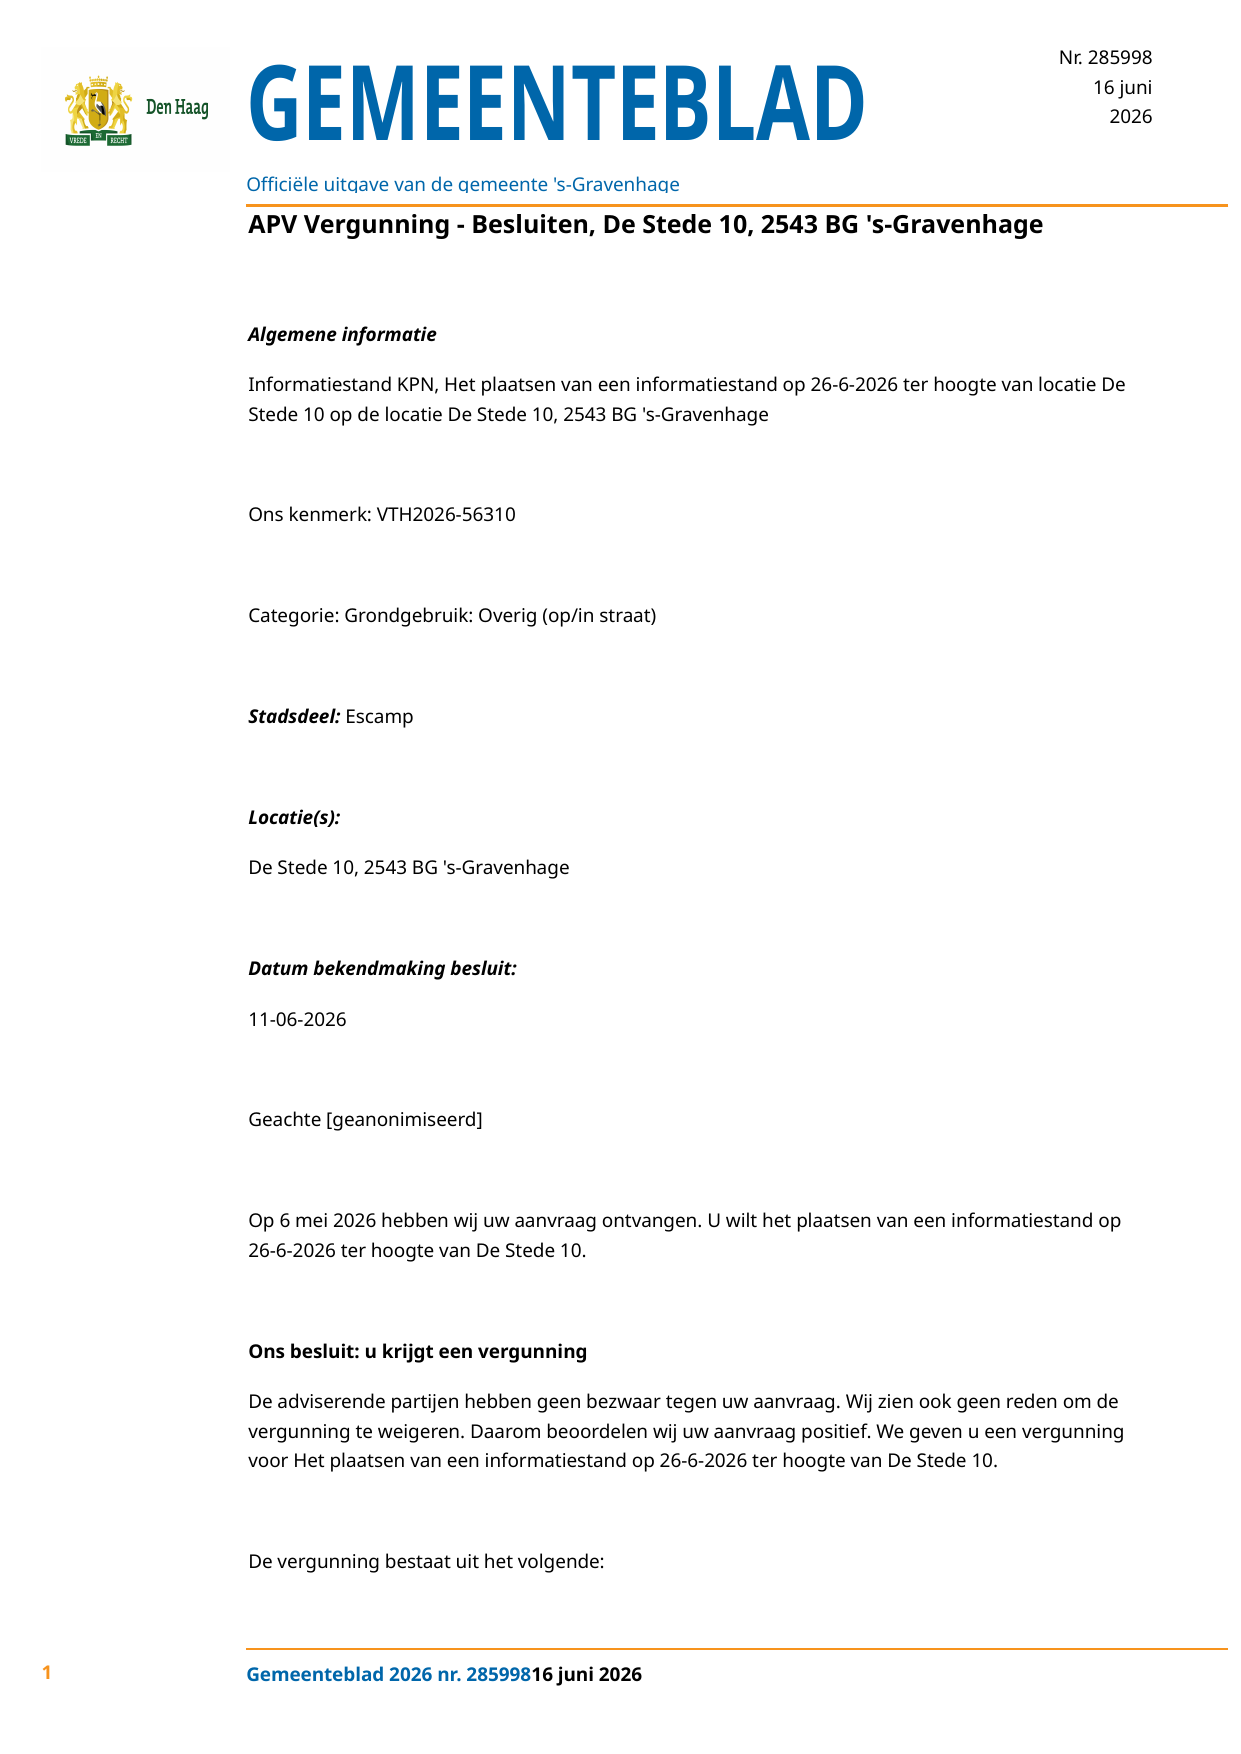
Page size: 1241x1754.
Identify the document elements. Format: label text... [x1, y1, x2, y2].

text Algemene informatie [248, 321, 1152, 346]
text 11-06-2026 [248, 1006, 1152, 1031]
text Categorie: Grondgebruik: Overig (op/in straat) [248, 602, 1152, 628]
text De Stede 10, 2543 BG 's-Gravenhage [248, 854, 1152, 880]
text Datum bekendmaking besluit: [248, 955, 1152, 981]
picture [41, 47, 231, 172]
text APV Vergunning - Besluiten, De Stede 10, 2543 BG 's-Gravenhage [248, 207, 1152, 241]
text Ons besluit: u krijgt een vergunning [248, 1338, 1152, 1363]
text Locatie(s): [248, 804, 1152, 830]
text De adviserende partijen hebben geen bezwaar tegen uw aanvraag. Wij zien ook geen reden om de vergunning te weigeren. Daarom beoordelen wij uw aanvraag positief. We geven u een vergunning voor Het plaatsen van een informatiestand op 26-6-2026 ter hoogte van De Stede 10. [248, 1388, 1152, 1473]
text Stadsdeel: Escamp [248, 703, 1152, 729]
text Op 6 mei 2026 hebben wij uw aanvraag ontvangen. U wilt het plaatsen van een informatiestand op 26-6-2026 ter hoogte van De Stede 10. [248, 1207, 1152, 1263]
text De vergunning bestaat uit het volgende: [248, 1548, 1152, 1574]
text Informatiestand KPN, Het plaatsen van een informatiestand op 26-6-2026 ter hoogte van locatie De Stede 10 op de locatie De Stede 10, 2543 BG 's-Gravenhage [248, 371, 1152, 426]
text Ons kenmerk: VTH2026-56310 [248, 502, 1152, 527]
text Geachte [geanonimiseerd] [248, 1107, 1152, 1132]
